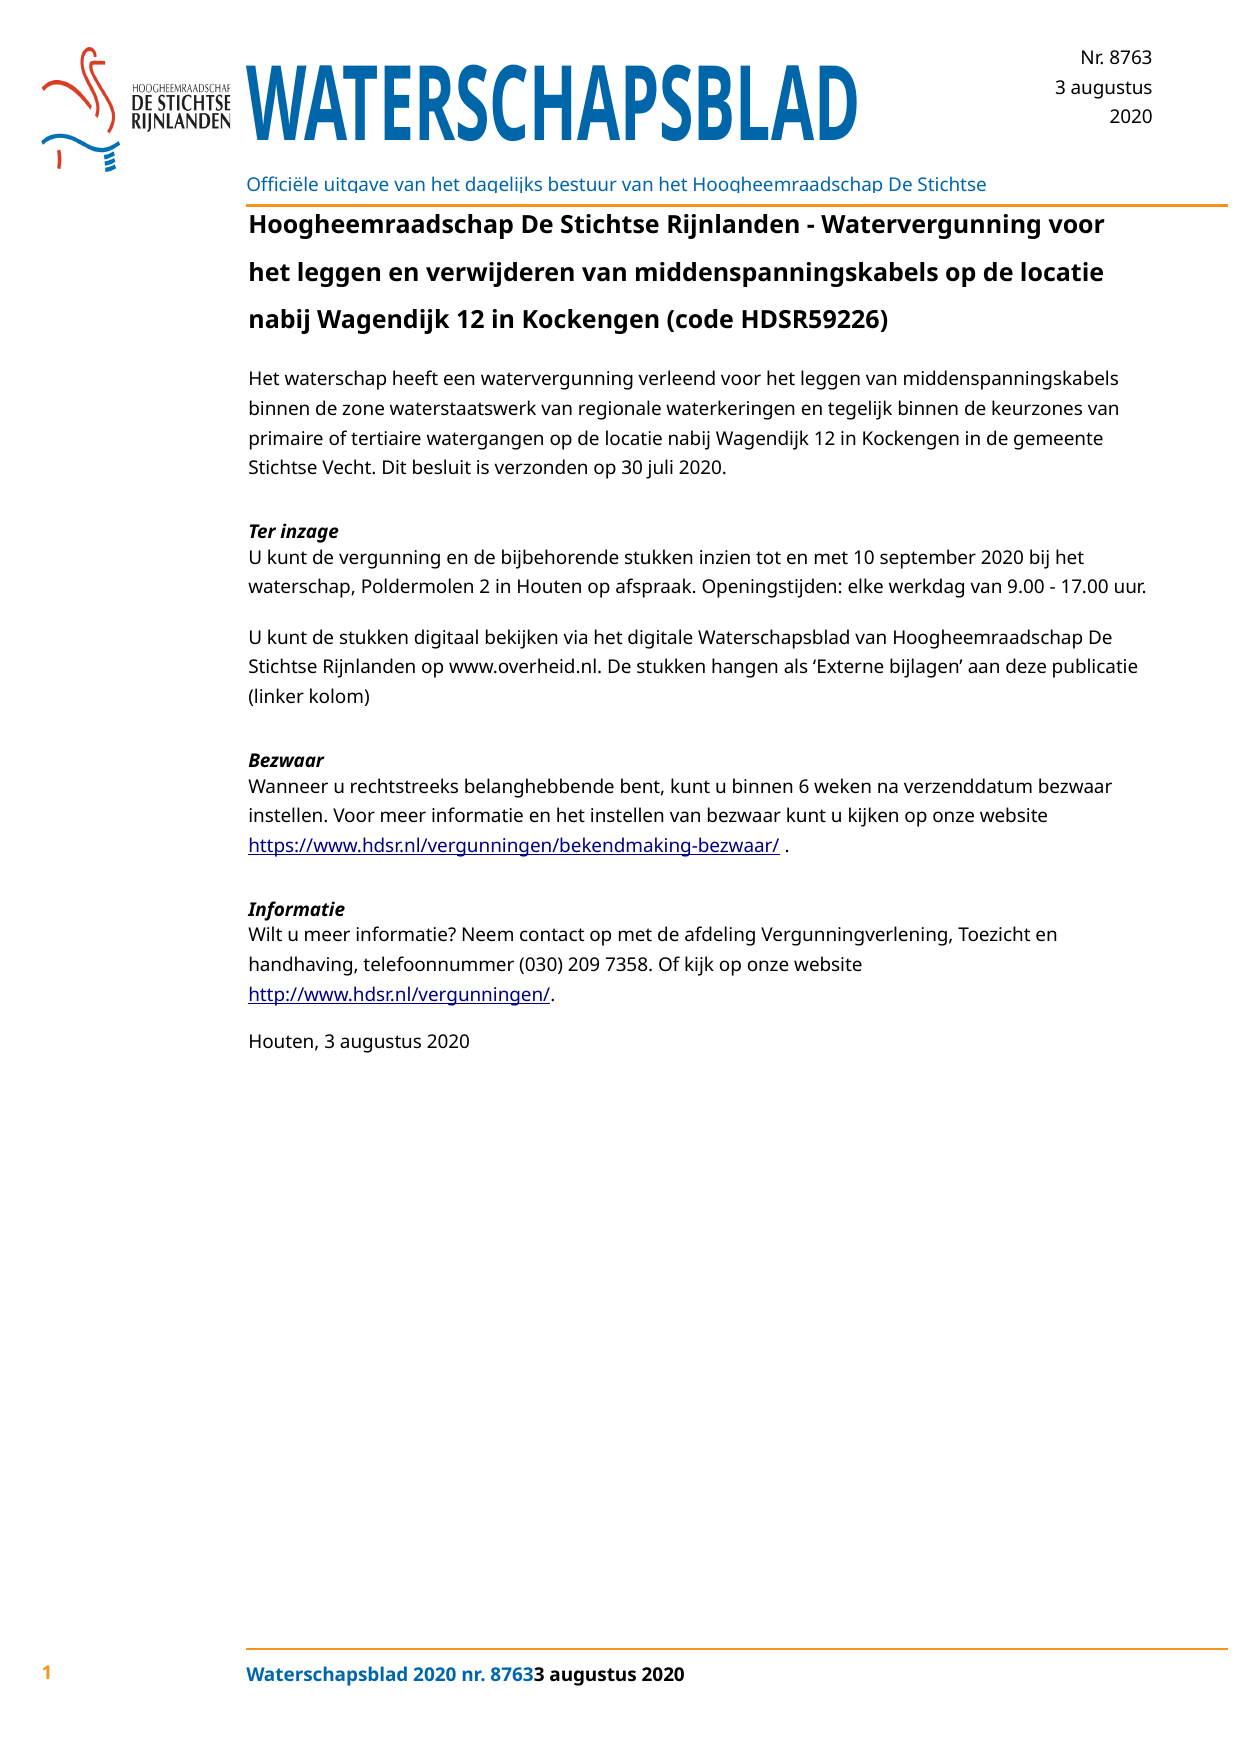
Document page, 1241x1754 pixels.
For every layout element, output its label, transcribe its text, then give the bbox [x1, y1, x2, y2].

text Informatie [248, 896, 1152, 922]
text U kunt de stukken digitaal bekijken via het digitale Waterschapsblad van Hoogheemraadschap De Stichtse Rijnlanden op www.overheid.nl. De stukken hangen als ‘Externe bijlagen’ aan deze publicatie (linker kolom) [248, 624, 1152, 709]
text Wanneer u rechtstreeks belanghebbende bent, kunt u binnen 6 weken na verzenddatum bezwaar instellen. Voor meer informatie en het instellen van bezwaar kunt u kijken op onze website https://www.hdsr.nl/vergunningen/bekendmaking-bezwaar/ . [248, 773, 1152, 858]
text Ter inzage [248, 518, 1152, 544]
text Houten, 3 augustus 2020 [248, 1029, 1152, 1054]
text Hoogheemraadschap De Stichtse Rijnlanden - Watervergunning voor het leggen en verwijderen van middenspanningskabels op de locatie nabij Wagendijk 12 in Kockengen (code HDSR59226) [248, 207, 1152, 336]
text U kunt de vergunning en de bijbehorende stukken inzien tot en met 10 september 2020 bij het waterschap, Poldermolen 2 in Houten op afspraak. Openingstijden: elke werkdag van 9.00 - 17.00 uur. [248, 544, 1152, 599]
text Wilt u meer informatie? Neem contact op met de afdeling Vergunningverlening, Toezicht en handhaving, telefoonnummer (030) 209 7358. Of kijk op onze website http://www.hdsr.nl/vergunningen/. [248, 922, 1152, 1007]
text Het waterschap heeft een watervergunning verleend voor het leggen van middenspanningskabels binnen de zone waterstaatswerk van regionale waterkeringen en tegelijk binnen de keurzones van primaire of tertiaire watergangen op de locatie nabij Wagendijk 12 in Kockengen in de gemeente Stichtse Vecht. Dit besluit is verzonden op 30 juli 2020. [248, 366, 1152, 480]
picture [41, 47, 231, 172]
text Bezwaar [248, 747, 1152, 773]
